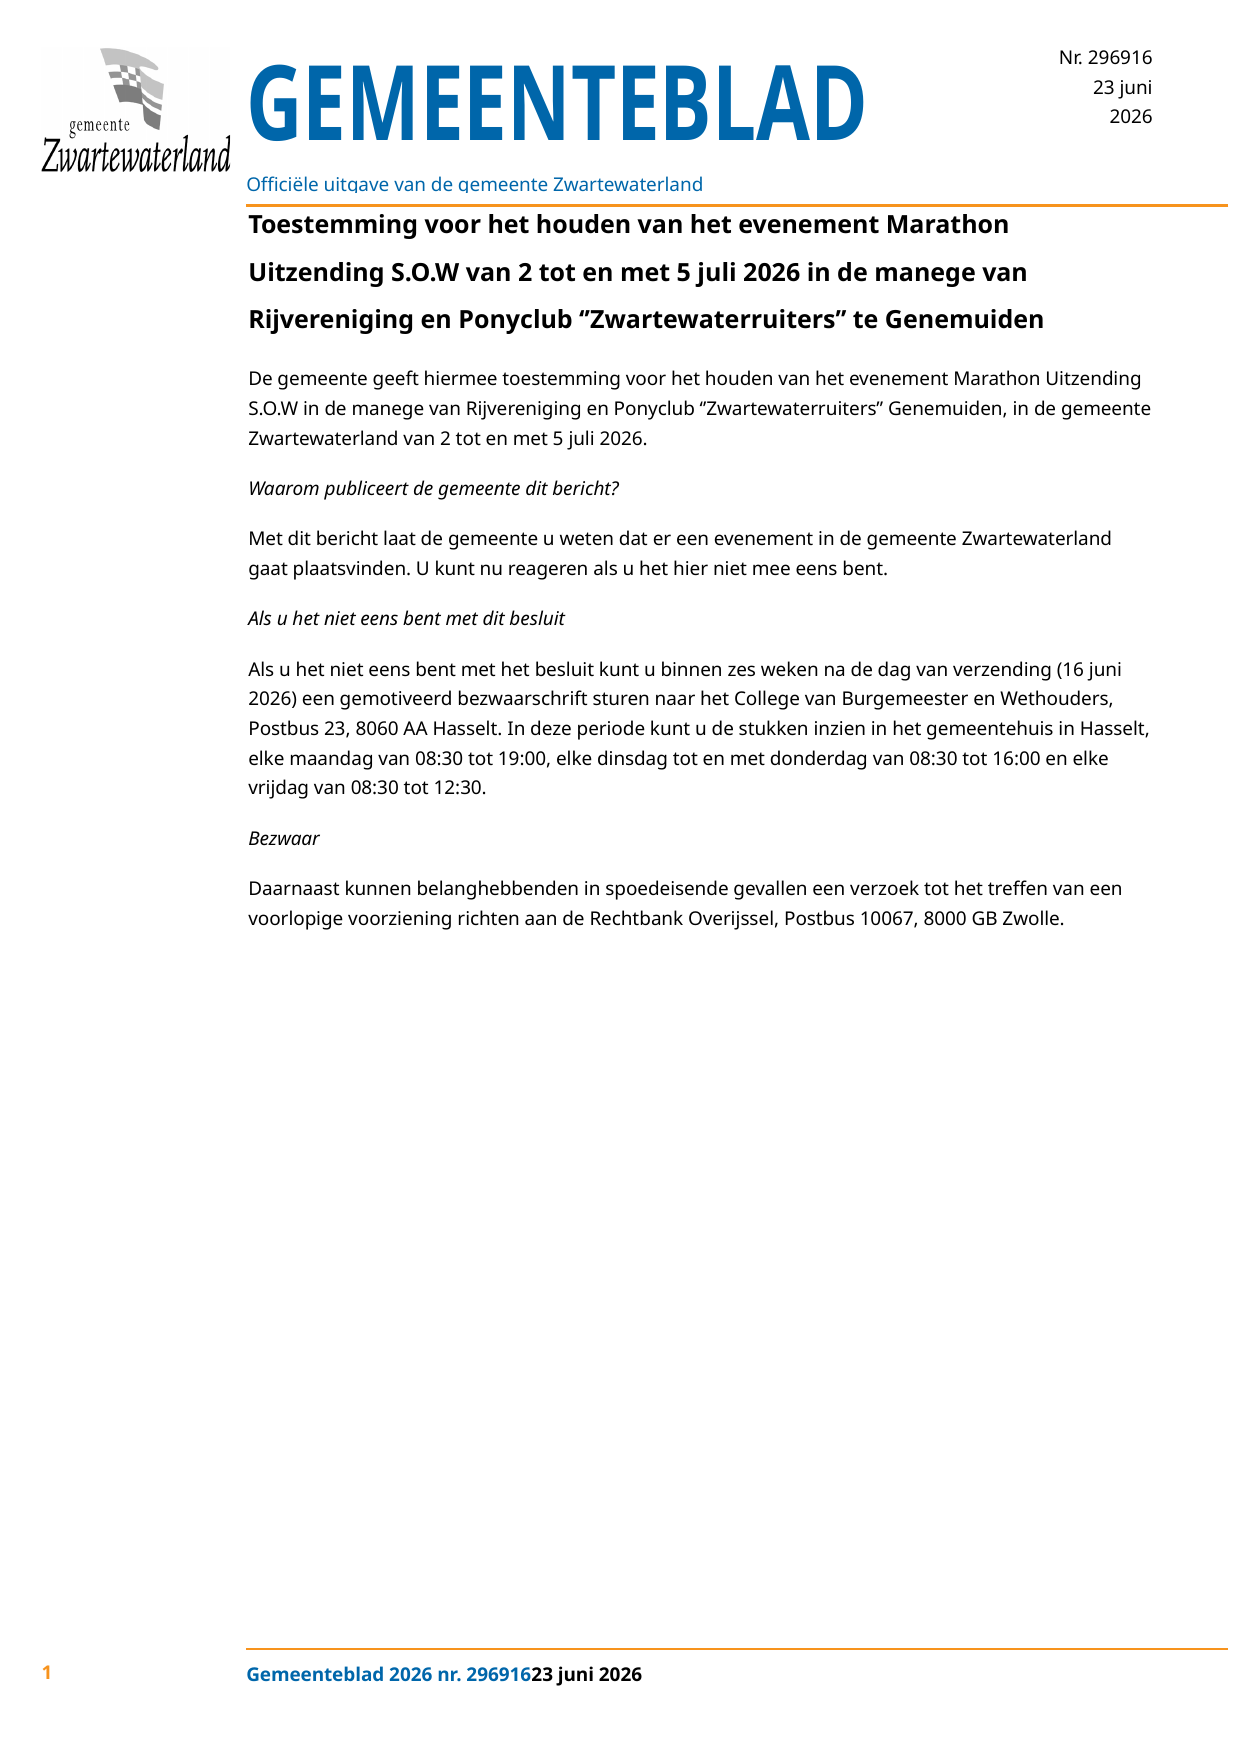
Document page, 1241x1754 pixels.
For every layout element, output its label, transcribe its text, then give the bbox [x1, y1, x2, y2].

text Waarom publiceert de gemeente dit bericht? [248, 475, 1152, 501]
picture [41, 47, 231, 172]
text Als u het niet eens bent met dit besluit [248, 606, 1152, 631]
text Toestemming voor het houden van het evenement Marathon Uitzending S.O.W van 2 tot en met 5 juli 2026 in de manege van Rijvereniging en Ponyclub ‘’Zwartewaterruiters’’ te Genemuiden [248, 207, 1152, 336]
text Bezwaar [248, 825, 1152, 850]
text De gemeente geeft hiermee toestemming voor het houden van het evenement Marathon Uitzending S.O.W in de manege van Rijvereniging en Ponyclub ‘’Zwartewaterruiters’’ Genemuiden, in de gemeente Zwartewaterland van 2 tot en met 5 juli 2026. [248, 366, 1152, 450]
text Als u het niet eens bent met het besluit kunt u binnen zes weken na de dag van verzending (16 juni 2026) een gemotiveerd bezwaarschrift sturen naar het College van Burgemeester en Wethouders, Postbus 23, 8060 AA Hasselt. In deze periode kunt u de stukken inzien in het gemeentehuis in Hasselt, elke maandag van 08:30 tot 19:00, elke dinsdag tot en met donderdag van 08:30 tot 16:00 en elke vrijdag van 08:30 tot 12:30. [248, 656, 1152, 800]
text Daarnaast kunnen belanghebbenden in spoedeisende gevallen een verzoek tot het treffen van een voorlopige voorziening richten aan de Rechtbank Overijssel, Postbus 10067, 8000 GB Zwolle. [248, 875, 1152, 930]
text Met dit bericht laat de gemeente u weten dat er een evenement in de gemeente Zwartewaterland gaat plaatsvinden. U kunt nu reageren als u het hier niet mee eens bent. [248, 526, 1152, 581]
